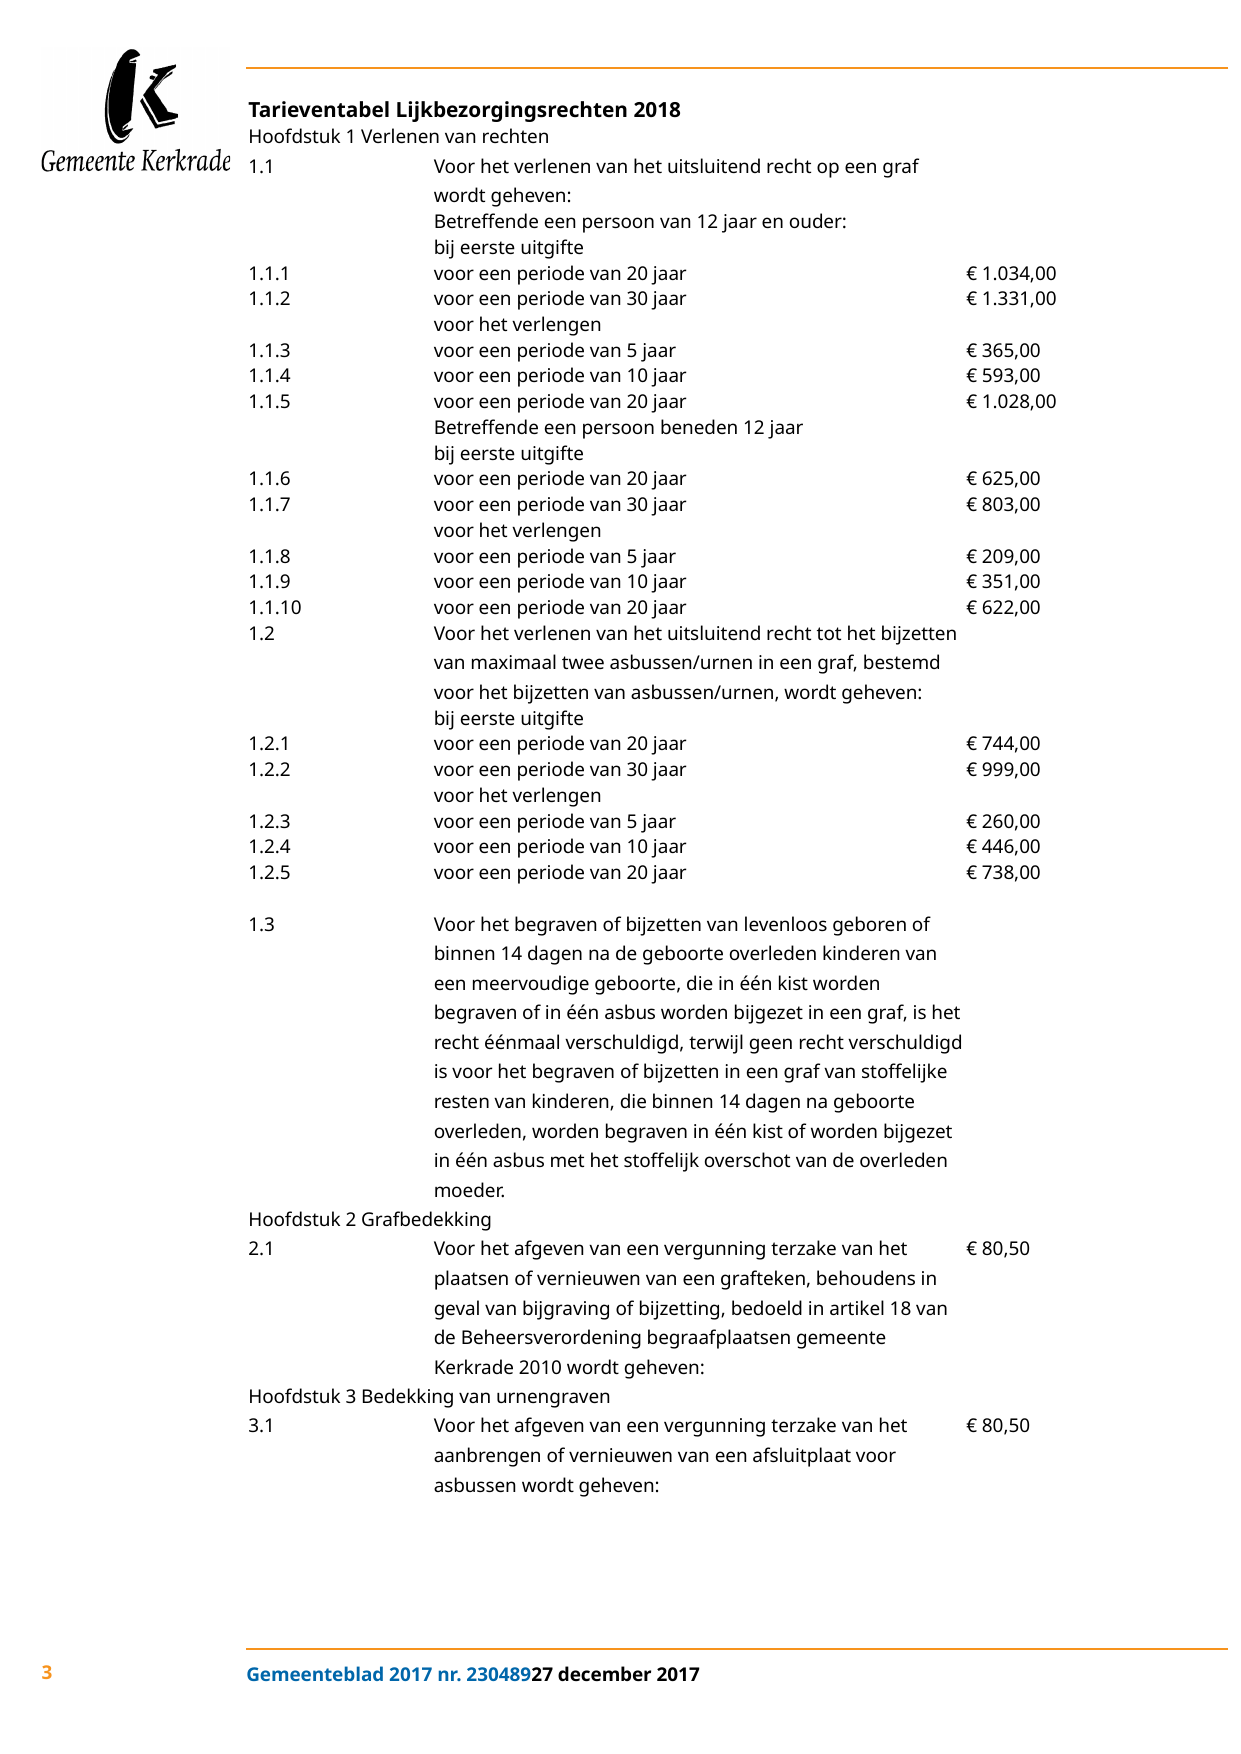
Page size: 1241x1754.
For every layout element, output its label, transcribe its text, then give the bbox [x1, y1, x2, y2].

text Tarieventabel Lijkbezorgingsrechten 2018 [248, 95, 1152, 123]
table_cell [966, 440, 1152, 466]
text Hoofdstuk 1 Verlenen van rechten [248, 123, 1152, 149]
table_cell voor een periode van 20 jaar [434, 594, 966, 620]
table_cell [966, 311, 1152, 337]
table_header [966, 153, 1152, 208]
table_cell [966, 911, 1152, 1203]
table_cell voor een periode van 10 jaar [434, 569, 966, 594]
table_cell [248, 440, 433, 466]
table_cell 1.2 [248, 620, 433, 705]
table_cell € 999,00 [966, 756, 1152, 782]
table_cell [966, 414, 1152, 440]
table_cell € 622,00 [966, 594, 1152, 620]
table_header 3.1 [248, 1413, 433, 1497]
table_header € 80,50 [966, 1236, 1152, 1380]
table_cell [966, 234, 1152, 260]
table_cell voor een periode van 20 jaar [434, 389, 966, 414]
table_cell voor een periode van 10 jaar [434, 834, 966, 859]
table_cell 1.1.7 [248, 491, 433, 517]
table_cell 1.2.2 [248, 756, 433, 782]
table_cell [966, 208, 1152, 234]
text Hoofdstuk 2 Grafbedekking [248, 1206, 1152, 1232]
table_cell Voor het begraven of bijzetten van levenloos geboren of binnen 14 dagen na de geboorte overleden kinderen van een meervoudige geboorte, die in één kist worden begraven of in één asbus worden bijgezet in een graf, is het recht éénmaal verschuldigd, terwijl geen recht verschuldigd is voor het begraven of bijzetten in een graf van stoffelijke resten van kinderen, die binnen 14 dagen na geboorte overleden, worden begraven in één kist of worden bijgezet in één asbus met het stoffelijk overschot van de overleden moeder. [434, 911, 966, 1203]
table_cell [966, 517, 1152, 543]
table_cell Voor het verlenen van het uitsluitend recht tot het bijzetten van maximaal twee asbussen/urnen in een graf, bestemd voor het bijzetten van asbussen/urnen, wordt geheven: [434, 620, 966, 705]
table_cell [966, 885, 1152, 911]
table_cell € 744,00 [966, 731, 1152, 756]
table_cell € 365,00 [966, 337, 1152, 363]
table_cell bij eerste uitgifte [434, 440, 966, 466]
table_cell voor een periode van 30 jaar [434, 491, 966, 517]
table_cell € 446,00 [966, 834, 1152, 859]
table_cell 1.1.1 [248, 260, 433, 286]
table_cell 1.1.4 [248, 363, 433, 388]
table_cell bij eerste uitgifte [434, 234, 966, 260]
table_cell [966, 705, 1152, 731]
table_header 1.1 [248, 153, 433, 208]
table_cell Betreffende een persoon van 12 jaar en ouder: [434, 208, 966, 234]
table_cell voor een periode van 20 jaar [434, 731, 966, 756]
table_cell voor een periode van 20 jaar [434, 466, 966, 491]
table_cell 1.1.10 [248, 594, 433, 620]
table_cell voor een periode van 10 jaar [434, 363, 966, 388]
table_cell Betreffende een persoon beneden 12 jaar [434, 414, 966, 440]
table_cell [248, 517, 433, 543]
table_cell € 209,00 [966, 543, 1152, 568]
table_cell € 593,00 [966, 363, 1152, 388]
table_cell [248, 885, 433, 911]
table_cell € 738,00 [966, 859, 1152, 885]
table_cell [248, 414, 433, 440]
table_cell 1.2.5 [248, 859, 433, 885]
table_cell 1.1.8 [248, 543, 433, 568]
table_cell voor het verlengen [434, 782, 966, 808]
table_cell € 803,00 [966, 491, 1152, 517]
table_header Voor het verlenen van het uitsluitend recht op een graf wordt geheven: [434, 153, 966, 208]
table_cell voor een periode van 20 jaar [434, 859, 966, 885]
table_cell voor het verlengen [434, 311, 966, 337]
table_cell voor het verlengen [434, 517, 966, 543]
table_cell [248, 311, 433, 337]
table_cell [966, 620, 1152, 705]
table_cell 1.1.2 [248, 286, 433, 311]
table_cell [248, 208, 433, 234]
picture [41, 47, 231, 172]
table_cell 1.3 [248, 911, 433, 1203]
table_cell bij eerste uitgifte [434, 705, 966, 731]
table_cell voor een periode van 30 jaar [434, 286, 966, 311]
table_cell 1.2.4 [248, 834, 433, 859]
table_header € 80,50 [966, 1413, 1152, 1497]
table_cell € 351,00 [966, 569, 1152, 594]
table_header Voor het afgeven van een vergunning terzake van het aanbrengen of vernieuwen van een afsluitplaat voor asbussen wordt geheven: [434, 1413, 966, 1497]
table_cell [248, 782, 433, 808]
table_cell 1.1.3 [248, 337, 433, 363]
table_cell [966, 782, 1152, 808]
table_cell voor een periode van 5 jaar [434, 543, 966, 568]
table_header 2.1 [248, 1236, 433, 1380]
table_cell voor een periode van 30 jaar [434, 756, 966, 782]
table_cell 1.1.5 [248, 389, 433, 414]
table_cell € 1.331,00 [966, 286, 1152, 311]
table_cell voor een periode van 5 jaar [434, 808, 966, 833]
table_cell € 1.028,00 [966, 389, 1152, 414]
text Hoofdstuk 3 Bedekking van urnengraven [248, 1383, 1152, 1409]
table_cell [434, 885, 966, 911]
table_cell 1.1.9 [248, 569, 433, 594]
table_cell 1.2.1 [248, 731, 433, 756]
table_cell € 260,00 [966, 808, 1152, 833]
table_cell [248, 234, 433, 260]
table_cell [248, 705, 433, 731]
table_cell voor een periode van 5 jaar [434, 337, 966, 363]
table_cell 1.1.6 [248, 466, 433, 491]
table_cell € 625,00 [966, 466, 1152, 491]
table_cell € 1.034,00 [966, 260, 1152, 286]
table_cell voor een periode van 20 jaar [434, 260, 966, 286]
table_header Voor het afgeven van een vergunning terzake van het plaatsen of vernieuwen van een grafteken, behoudens in geval van bijgraving of bijzetting, bedoeld in artikel 18 van de Beheersverordening begraafplaatsen gemeente Kerkrade 2010 wordt geheven: [434, 1236, 966, 1380]
table_cell 1.2.3 [248, 808, 433, 833]
